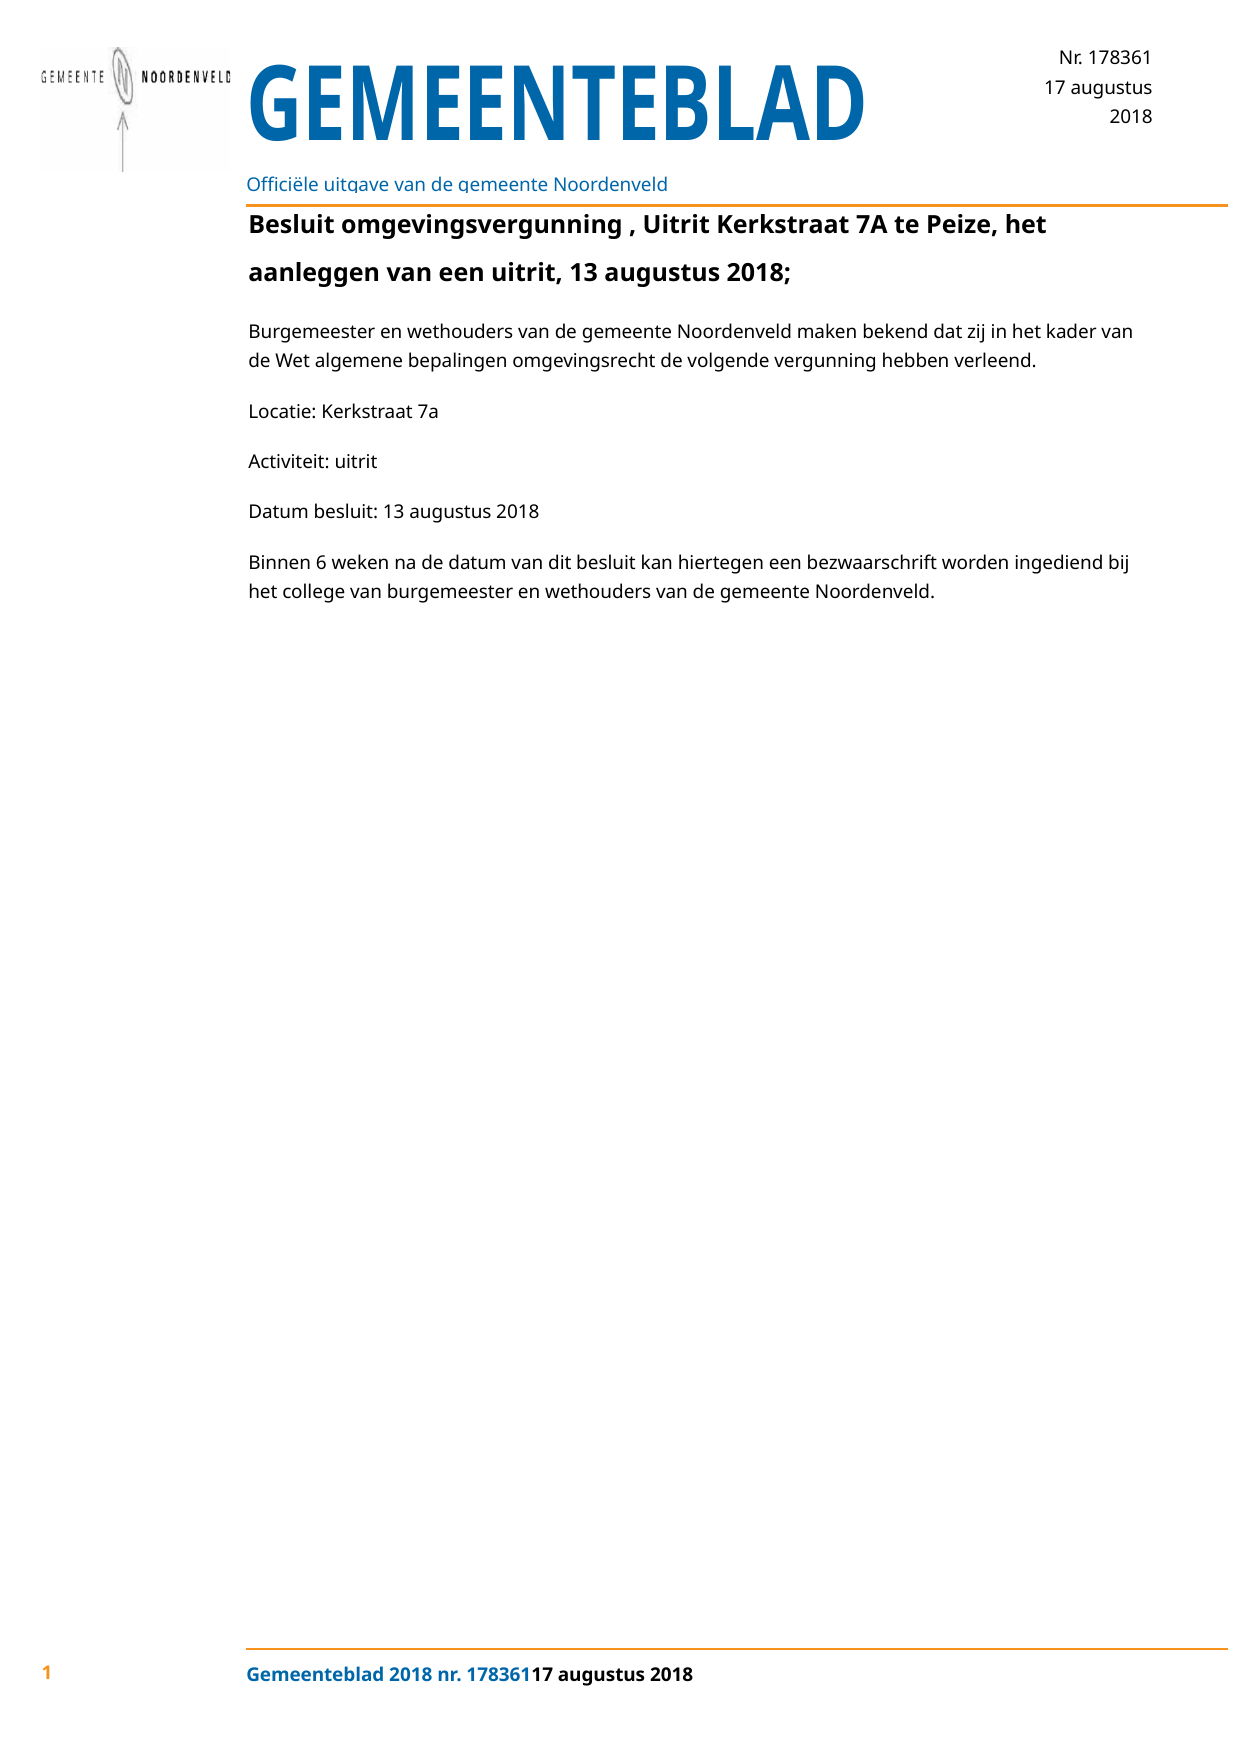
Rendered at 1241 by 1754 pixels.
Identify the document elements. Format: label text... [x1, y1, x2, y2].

text Besluit omgevingsvergunning , Uitrit Kerkstraat 7A te Peize, het aanleggen van een uitrit, 13 augustus 2018; [248, 207, 1152, 288]
text Burgemeester en wethouders van de gemeente Noordenveld maken bekend dat zij in het kader van de Wet algemene bepalingen omgevingsrecht de volgende vergunning hebben verleend. [248, 318, 1152, 373]
text Datum besluit: 13 augustus 2018 [248, 499, 1152, 524]
text Locatie: Kerkstraat 7a [248, 398, 1152, 424]
text Activiteit: uitrit [248, 448, 1152, 474]
picture [41, 47, 231, 172]
text Binnen 6 weken na de datum van dit besluit kan hiertegen een bezwaarschrift worden ingediend bij het college van burgemeester en wethouders van de gemeente Noordenveld. [248, 549, 1152, 604]
